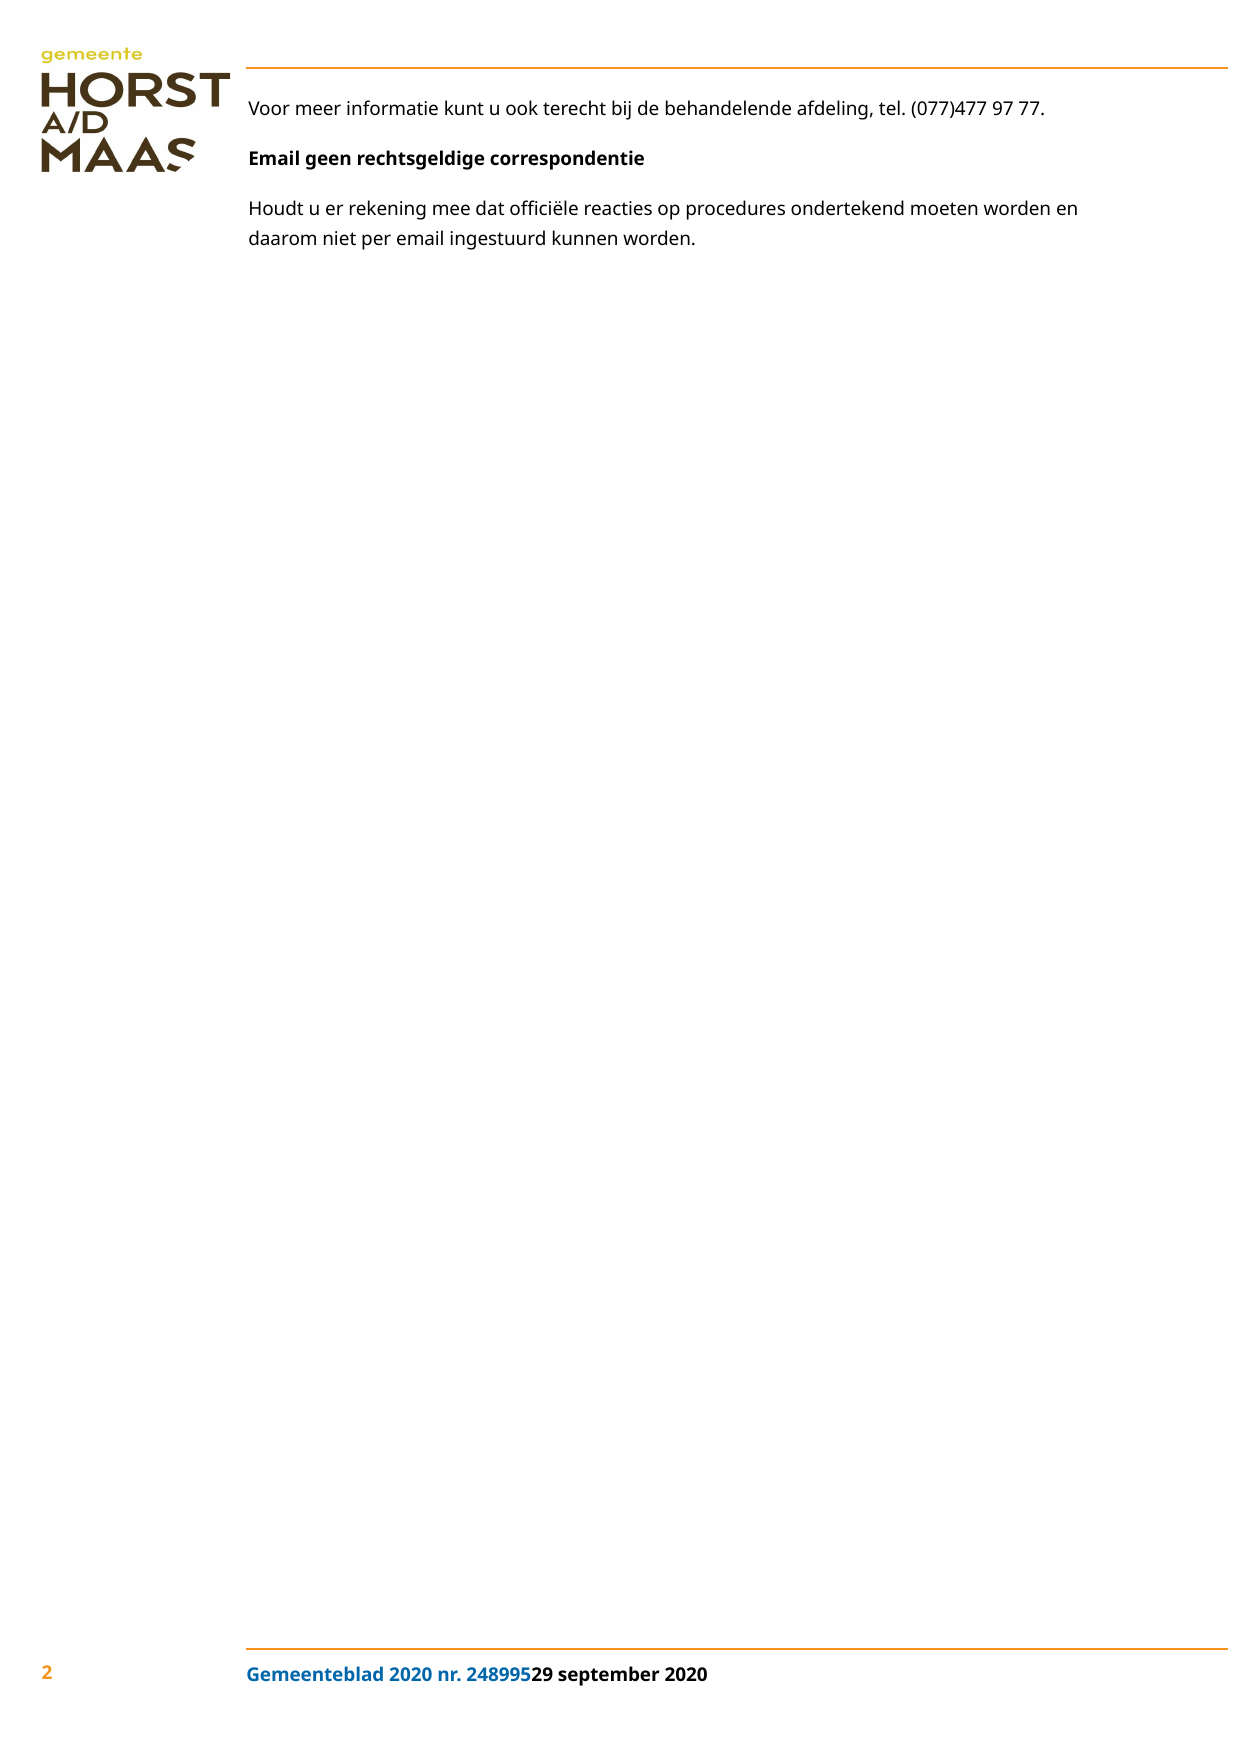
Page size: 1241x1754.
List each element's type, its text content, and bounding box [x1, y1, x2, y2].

text Voor meer informatie kunt u ook terecht bij de behandelende afdeling, tel. (077)477 97 77. [248, 95, 1152, 121]
picture [41, 47, 231, 172]
text Houdt u er rekening mee dat officiële reacties op procedures ondertekend moeten worden en daarom niet per email ingestuurd kunnen worden. [248, 196, 1152, 251]
text Email geen rechtsgeldige correspondentie [248, 145, 1152, 171]
